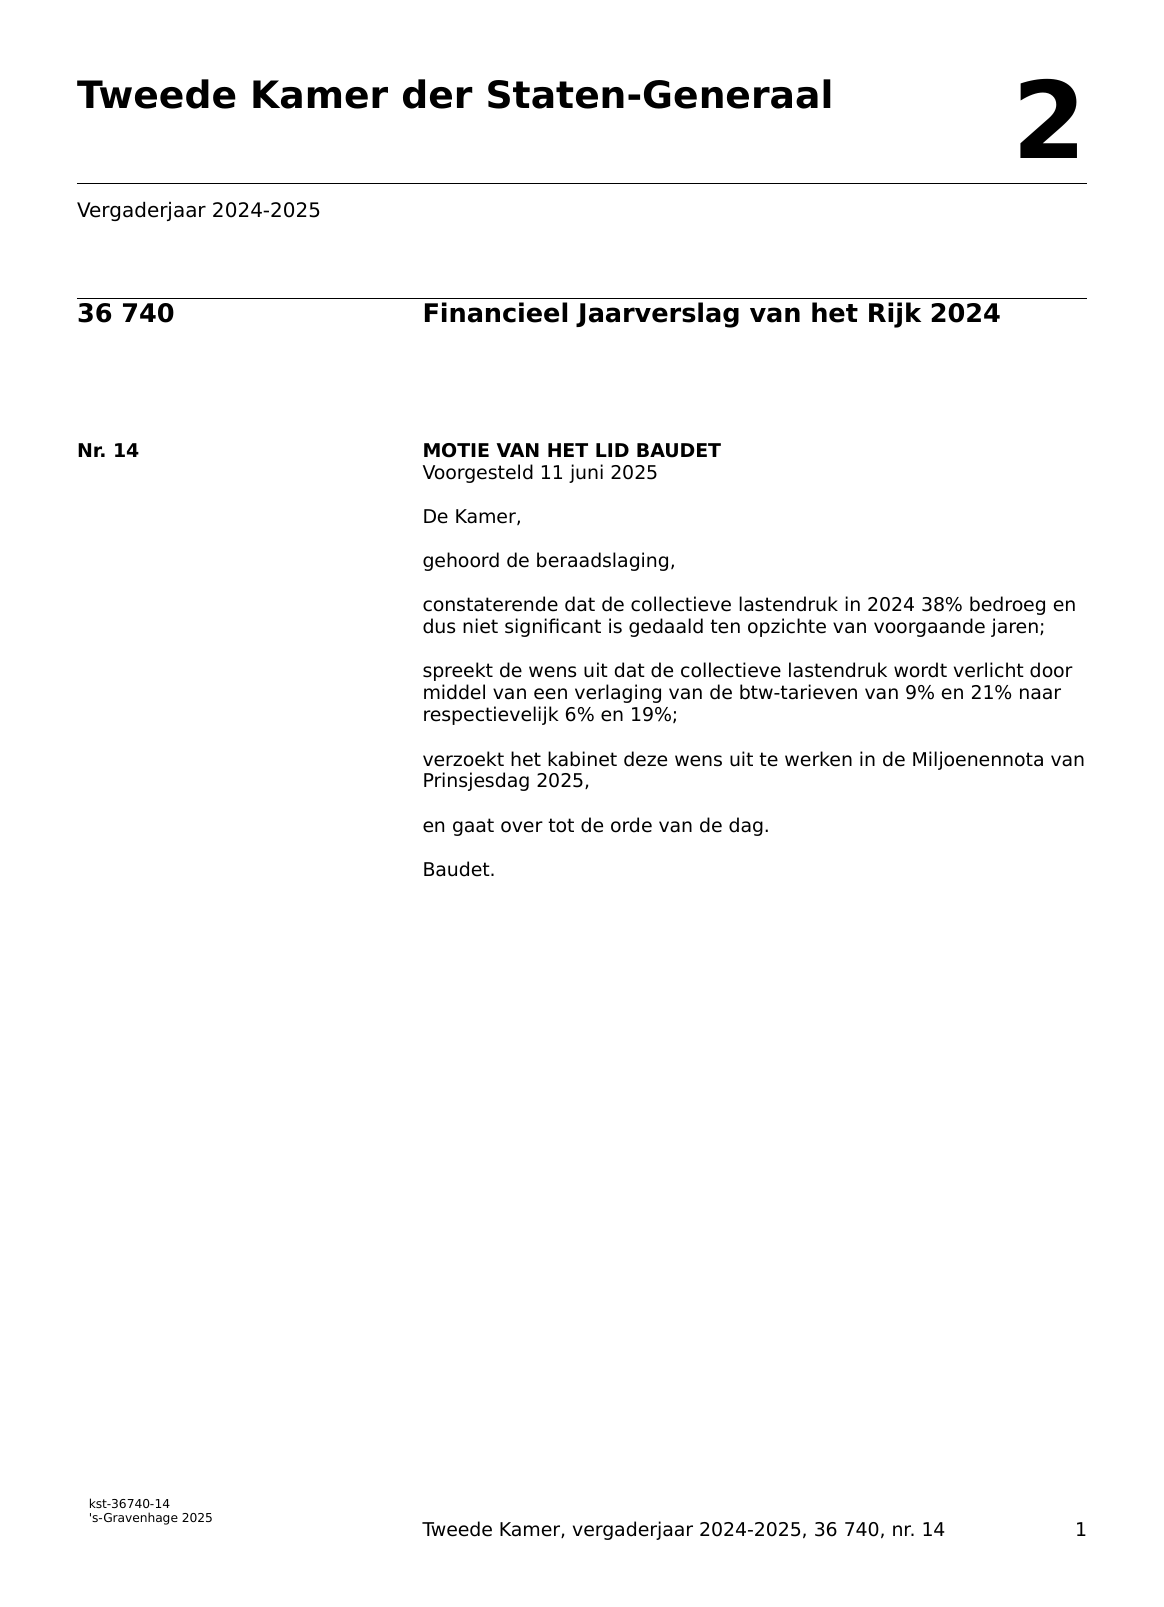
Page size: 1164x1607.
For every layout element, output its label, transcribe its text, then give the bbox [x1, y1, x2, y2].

text constaterende dat de collectieve lastendruk in 2024 38% bedroeg en dus niet significant is gedaald ten opzichte van voorgaande jaren; [422, 594, 1087, 638]
table_header 2 [886, 59, 1087, 183]
text kst-36740-14 [88, 1497, 323, 1511]
text spreekt de wens uit dat de collectieve lastendruk wordt verlicht door middel van een verlaging van de btw-tarieven van 9% en 21% naar respectievelijk 6% en 19%; [422, 660, 1087, 726]
text Voorgesteld 11 juni 2025 [422, 462, 1087, 484]
table_header Tweede Kamer der Staten-Generaal [77, 59, 886, 183]
text verzoekt het kabinet deze wens uit te werken in de Miljoenennota van Prinsjesdag 2025, [422, 748, 1087, 792]
table_cell Vergaderjaar 2024-2025 [77, 184, 1087, 298]
text Baudet. [422, 859, 1087, 881]
text De Kamer, [422, 506, 1087, 528]
text en gaat over tot de orde van de dag. [422, 814, 1087, 837]
subtitle 36 740 Financieel Jaarverslag van het Rijk 2024 [77, 299, 1087, 329]
subtitle Nr. 14 MOTIE VAN HET LID BAUDET [77, 440, 1087, 462]
text gehoord de beraadslaging, [422, 550, 1087, 572]
text 's-Gravenhage 2025 [88, 1511, 323, 1525]
